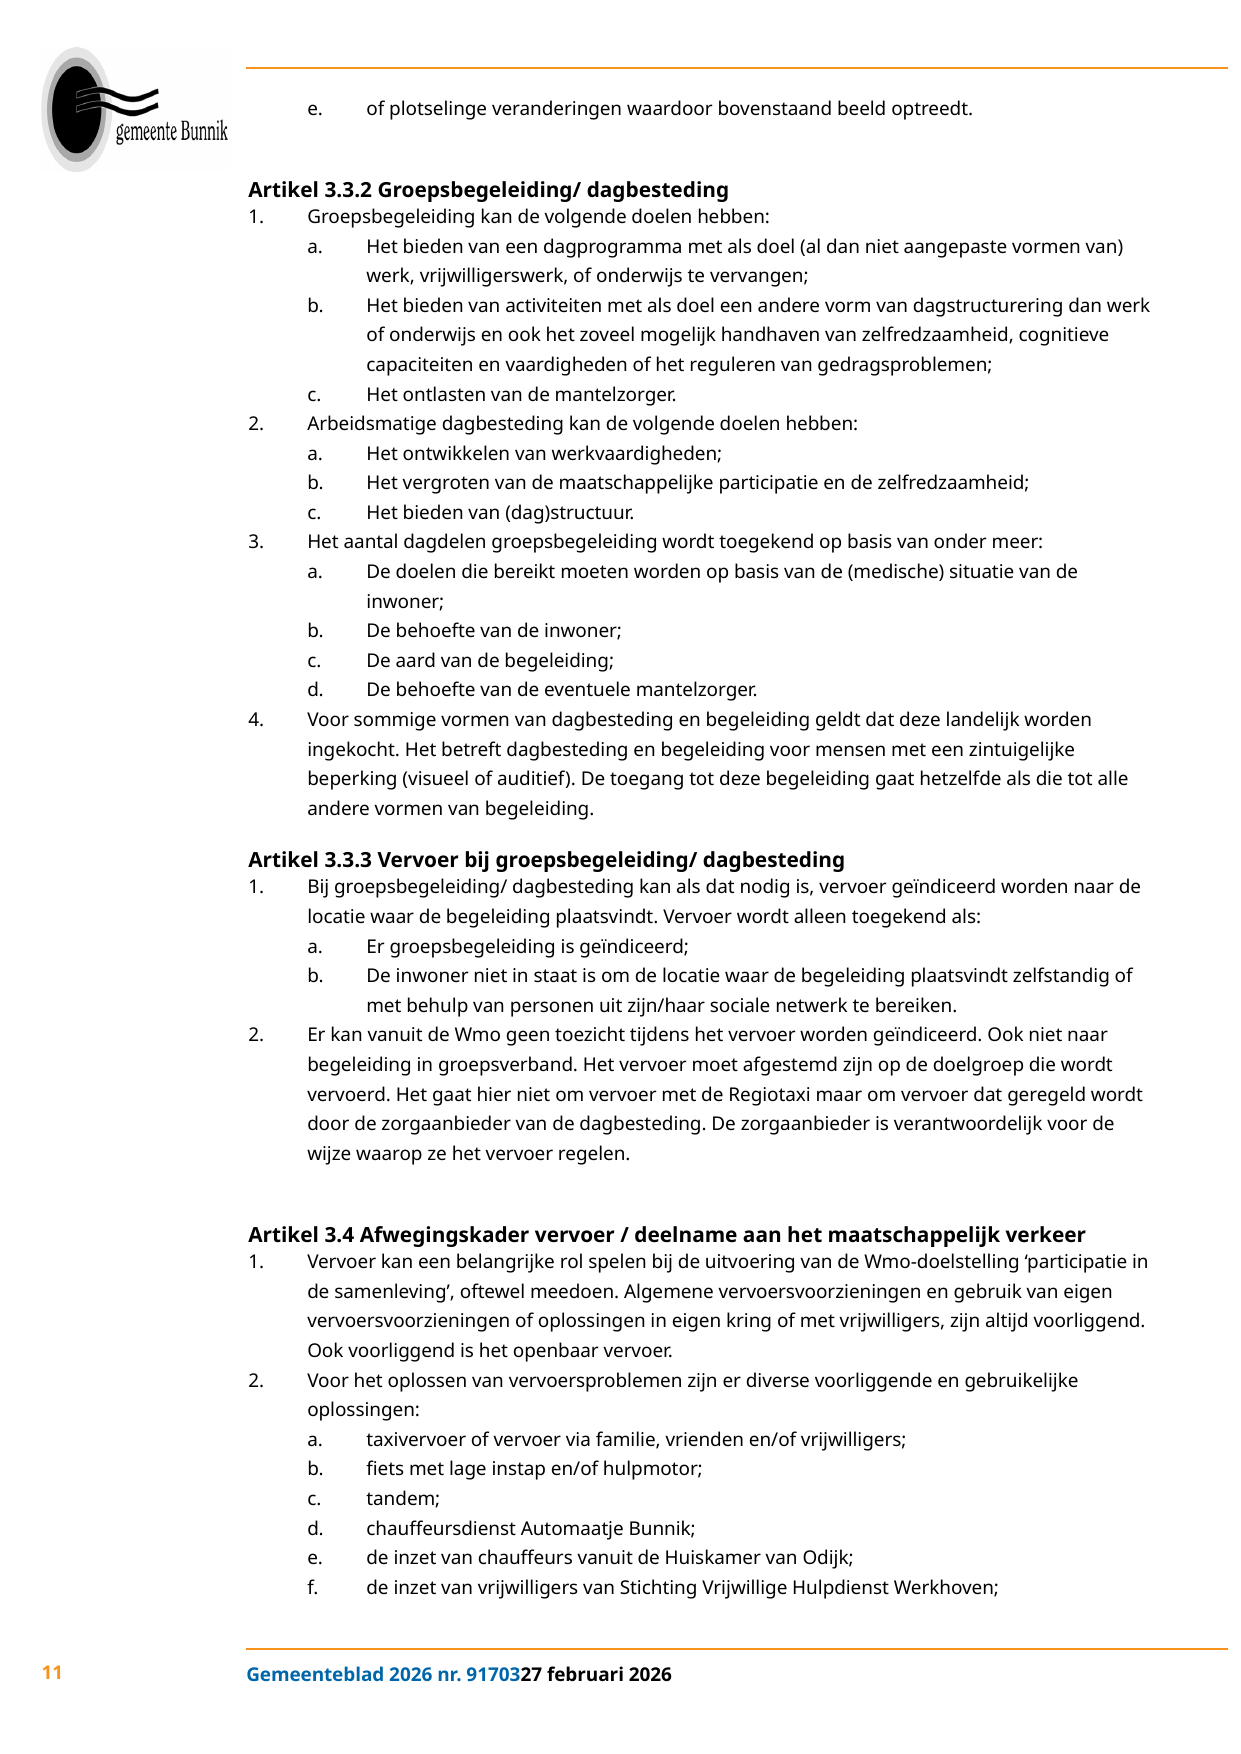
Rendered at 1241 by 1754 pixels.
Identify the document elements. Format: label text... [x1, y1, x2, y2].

list de inzet van vrijwilligers van Stichting Vrijwillige Hulpdienst Werkhoven; [307, 1574, 1152, 1599]
list of plotselinge veranderingen waardoor bovenstaand beeld optreedt. [307, 95, 1152, 121]
list tandem; [307, 1485, 1152, 1511]
text Artikel 3.4 Afwegingskader vervoer / deelname aan het maatschappelijk verkeer [248, 1220, 1152, 1248]
list de inzet van chauffeurs vanuit de Huiskamer van Odijk; [307, 1544, 1152, 1570]
list Bij groepsbegeleiding/ dagbesteding kan als dat nodig is, vervoer geïndiceerd worden naar de locatie waar de begeleiding plaatsvindt. Vervoer wordt alleen toegekend als: [248, 874, 1152, 929]
list Arbeidsmatige dagbesteding kan de volgende doelen hebben: [248, 410, 1152, 436]
list De behoefte van de eventuele mantelzorger. [307, 677, 1152, 702]
list Het bieden van (dag)structuur. [307, 499, 1152, 525]
list Groepsbegeleiding kan de volgende doelen hebben: [248, 203, 1152, 229]
list Het aantal dagdelen groepsbegeleiding wordt toegekend op basis van onder meer: [248, 529, 1152, 554]
list Voor sommige vormen van dagbesteding en begeleiding geldt dat deze landelijk worden ingekocht. Het betreft dagbesteding en begeleiding voor mensen met een zintuigelijke beperking (visueel of auditief). De toegang tot deze begeleiding gaat hetzelfde als die tot alle andere vormen van begeleiding. [248, 706, 1152, 821]
list Er kan vanuit de Wmo geen toezicht tijdens het vervoer worden geïndiceerd. Ook niet naar begeleiding in groepsverband. Het vervoer moet afgestemd zijn op de doelgroep die wordt vervoerd. Het gaat hier niet om vervoer met de Regiotaxi maar om vervoer dat geregeld wordt door de zorgaanbieder van de dagbesteding. De zorgaanbieder is verantwoordelijk voor de wijze waarop ze het vervoer regelen. [248, 1022, 1152, 1166]
list Voor het oplossen van vervoersproblemen zijn er diverse voorliggende en gebruikelijke oplossingen: [248, 1367, 1152, 1422]
picture [41, 47, 231, 172]
list Het bieden van een dagprogramma met als doel (al dan niet aangepaste vormen van) werk, vrijwilligerswerk, of onderwijs te vervangen; [307, 233, 1152, 288]
list Het vergroten van de maatschappelijke participatie en de zelfredzaamheid; [307, 469, 1152, 495]
list Vervoer kan een belangrijke rol spelen bij de uitvoering van de Wmo-doelstelling ‘participatie in de samenleving’, oftewel meedoen. Algemene vervoersvoorzieningen en gebruik van eigen vervoersvoorzieningen of oplossingen in eigen kring of met vrijwilligers, zijn altijd voorliggend. Ook voorliggend is het openbaar vervoer. [248, 1248, 1152, 1363]
list De aard van de begeleiding; [307, 647, 1152, 673]
list taxivervoer of vervoer via familie, vrienden en/of vrijwilligers; [307, 1426, 1152, 1452]
list Het bieden van activiteiten met als doel een andere vorm van dagstructurering dan werk of onderwijs en ook het zoveel mogelijk handhaven van zelfredzaamheid, cognitieve capaciteiten en vaardigheden of het reguleren van gedragsproblemen; [307, 292, 1152, 377]
list De doelen die bereikt moeten worden op basis van de (medische) situatie van de inwoner; [307, 558, 1152, 613]
text Artikel 3.3.3 Vervoer bij groepsbegeleiding/ dagbesteding [248, 845, 1152, 874]
list Het ontwikkelen van werkvaardigheden; [307, 440, 1152, 466]
list fiets met lage instap en/of hulpmotor; [307, 1456, 1152, 1481]
text Artikel 3.3.2 Groepsbegeleiding/ dagbesteding [248, 175, 1152, 203]
list Er groepsbegeleiding is geïndiceerd; [307, 933, 1152, 959]
list De inwoner niet in staat is om de locatie waar de begeleiding plaatsvindt zelfstandig of met behulp van personen uit zijn/haar sociale netwerk te bereiken. [307, 962, 1152, 1018]
list De behoefte van de inwoner; [307, 617, 1152, 643]
list chauffeursdienst Automaatje Bunnik; [307, 1515, 1152, 1540]
list Het ontlasten van de mantelzorger. [307, 381, 1152, 406]
